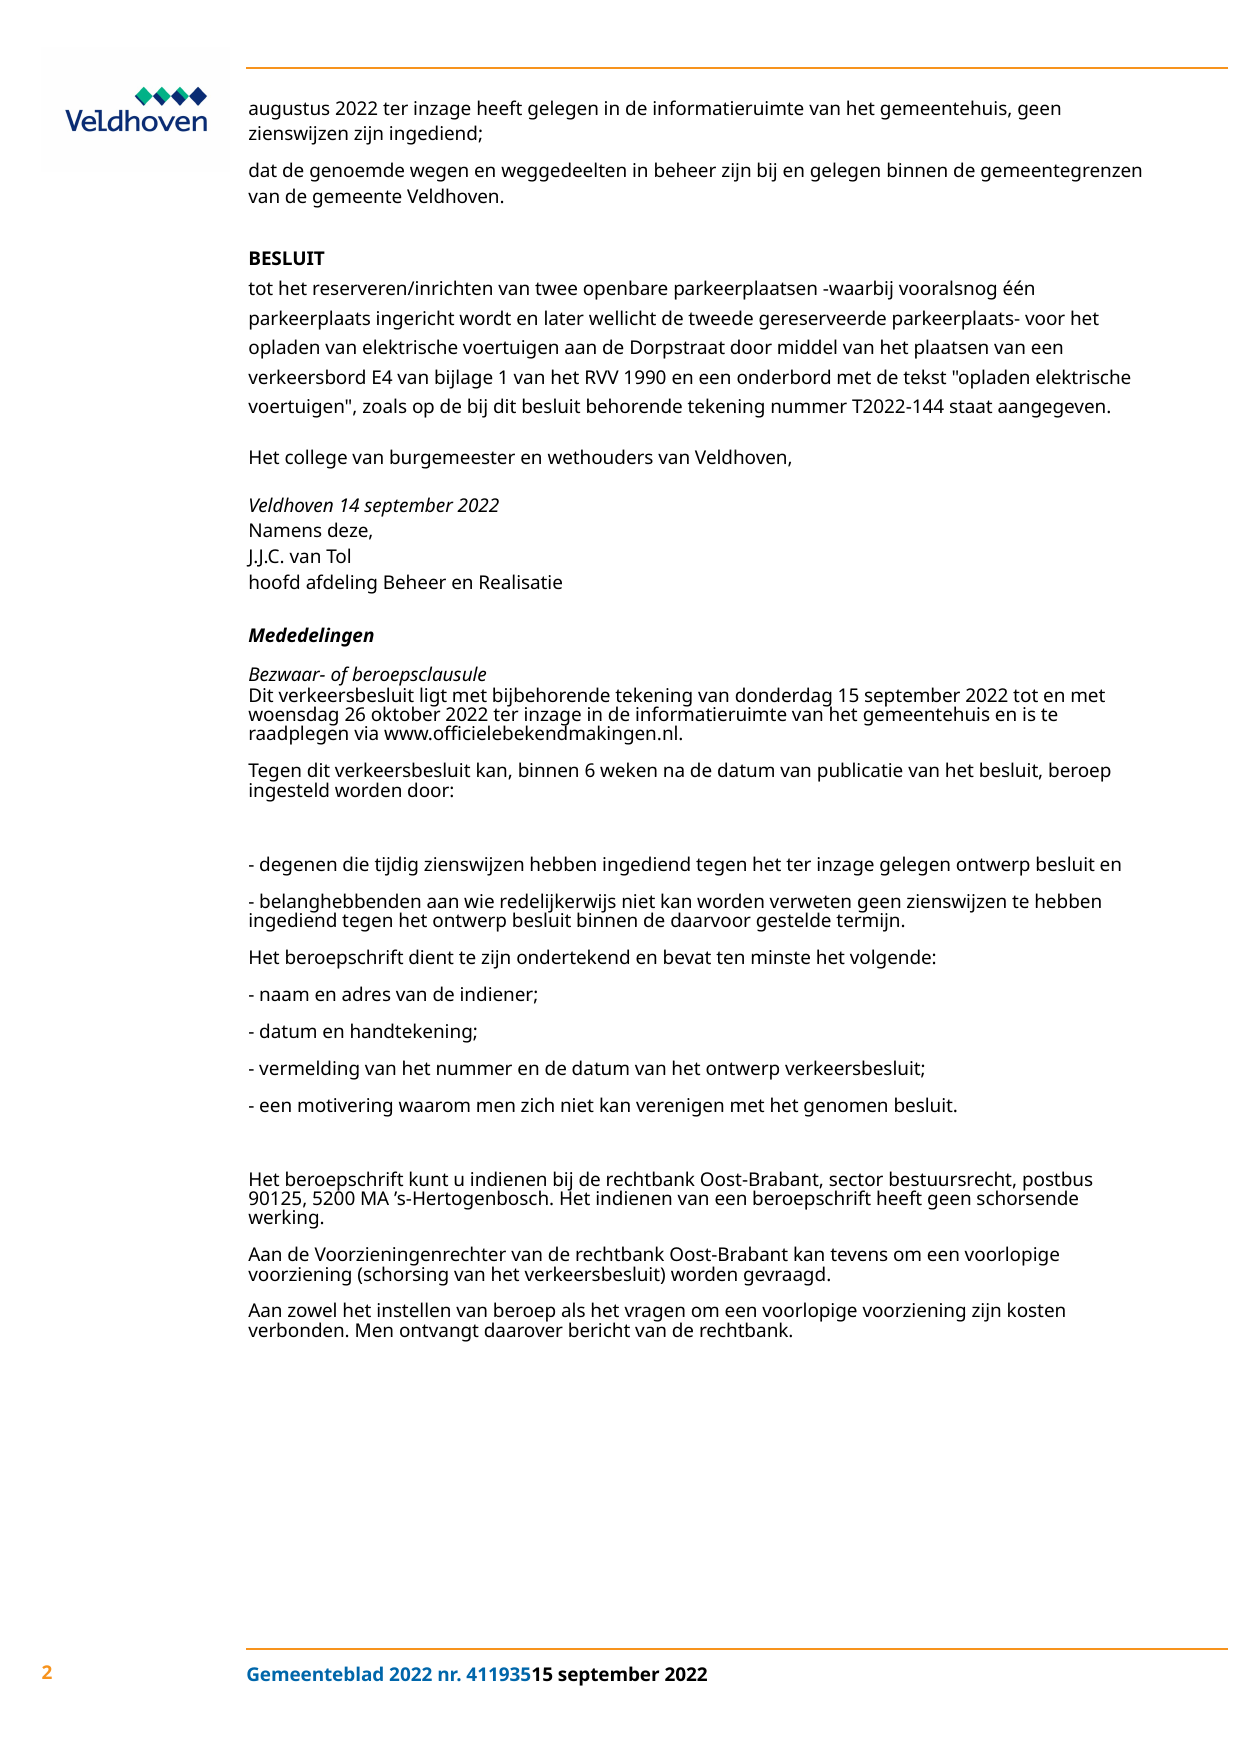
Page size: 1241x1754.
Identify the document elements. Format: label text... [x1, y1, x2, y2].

text - degenen die tijdig zienswijzen hebben ingediend tegen het ter inzage gelegen ontwerp besluit en [248, 856, 1152, 875]
text dat de genoemde wegen en weggedeelten in beheer zijn bij en gelegen binnen de gemeentegrenzen van de gemeente Veldhoven. [248, 157, 1152, 209]
text - vermelding van het nummer en de datum van het ontwerp verkeersbesluit; [248, 1060, 1152, 1079]
text - een motivering waarom men zich niet kan verenigen met het genomen besluit. [248, 1097, 1152, 1116]
picture [41, 47, 231, 172]
text Bezwaar- of beroepsclausule [248, 661, 1152, 687]
text - belanghebbenden aan wie redelijkerwijs niet kan worden verweten geen zienswijzen te hebben ingediend tegen het ontwerp besluit binnen de daarvoor gestelde termijn. [248, 893, 1152, 931]
text augustus 2022 ter inzage heeft gelegen in de informatieruimte van het gemeentehuis, geen zienswijzen zijn ingediend; [248, 95, 1152, 146]
text tot het reserveren/inrichten van twee openbare parkeerplaatsen -waarbij vooralsnog één parkeerplaats ingericht wordt en later wellicht de tweede gereserveerde parkeerplaats- voor het opladen van elektrische voertuigen aan de Dorpstraat door middel van het plaatsen van een verkeersbord E4 van bijlage 1 van het RVV 1990 en een onderbord met de tekst "opladen elektrische voertuigen", zoals op de bij dit besluit behorende tekening nummer T2022-144 staat aangegeven. [248, 275, 1152, 419]
text Namens deze, [248, 517, 1152, 543]
text Aan zowel het instellen van beroep als het vragen om een voorlopige voorziening zijn kosten verbonden. Men ontvangt daarover bericht van de rechtbank. [248, 1302, 1152, 1341]
text Aan de Voorzieningenrechter van de rechtbank Oost-Brabant kan tevens om een voorlopige voorziening (schorsing van het verkeersbesluit) worden gevraagd. [248, 1246, 1152, 1285]
text Het college van burgemeester en wethouders van Veldhoven, [248, 444, 1152, 470]
text Tegen dit verkeersbesluit kan, binnen 6 weken na de datum van publicatie van het besluit, beroep ingesteld worden door: [248, 762, 1152, 801]
text Mededelingen [248, 622, 1152, 648]
text Het beroepschrift dient te zijn ondertekend en bevat ten minste het volgende: [248, 949, 1152, 968]
text Het beroepschrift kunt u indienen bij de rechtbank Oost-Brabant, sector bestuursrecht, postbus 90125, 5200 MA ’s-Hertogenbosch. Het indienen van een beroepschrift heeft geen schorsende werking. [248, 1171, 1152, 1228]
text Veldhoven 14 september 2022 [248, 492, 1152, 517]
text - naam en adres van de indiener; [248, 986, 1152, 1005]
text J.J.C. van Tol [248, 543, 1152, 569]
text BESLUIT [248, 246, 1152, 271]
text Dit verkeersbesluit ligt met bijbehorende tekening van donderdag 15 september 2022 tot en met woensdag 26 oktober 2022 ter inzage in de informatieruimte van het gemeentehuis en is te raadplegen via www.officielebekendmakingen.nl. [248, 687, 1152, 745]
text hoofd afdeling Beheer en Realisatie [248, 569, 1152, 595]
text - datum en handtekening; [248, 1023, 1152, 1042]
